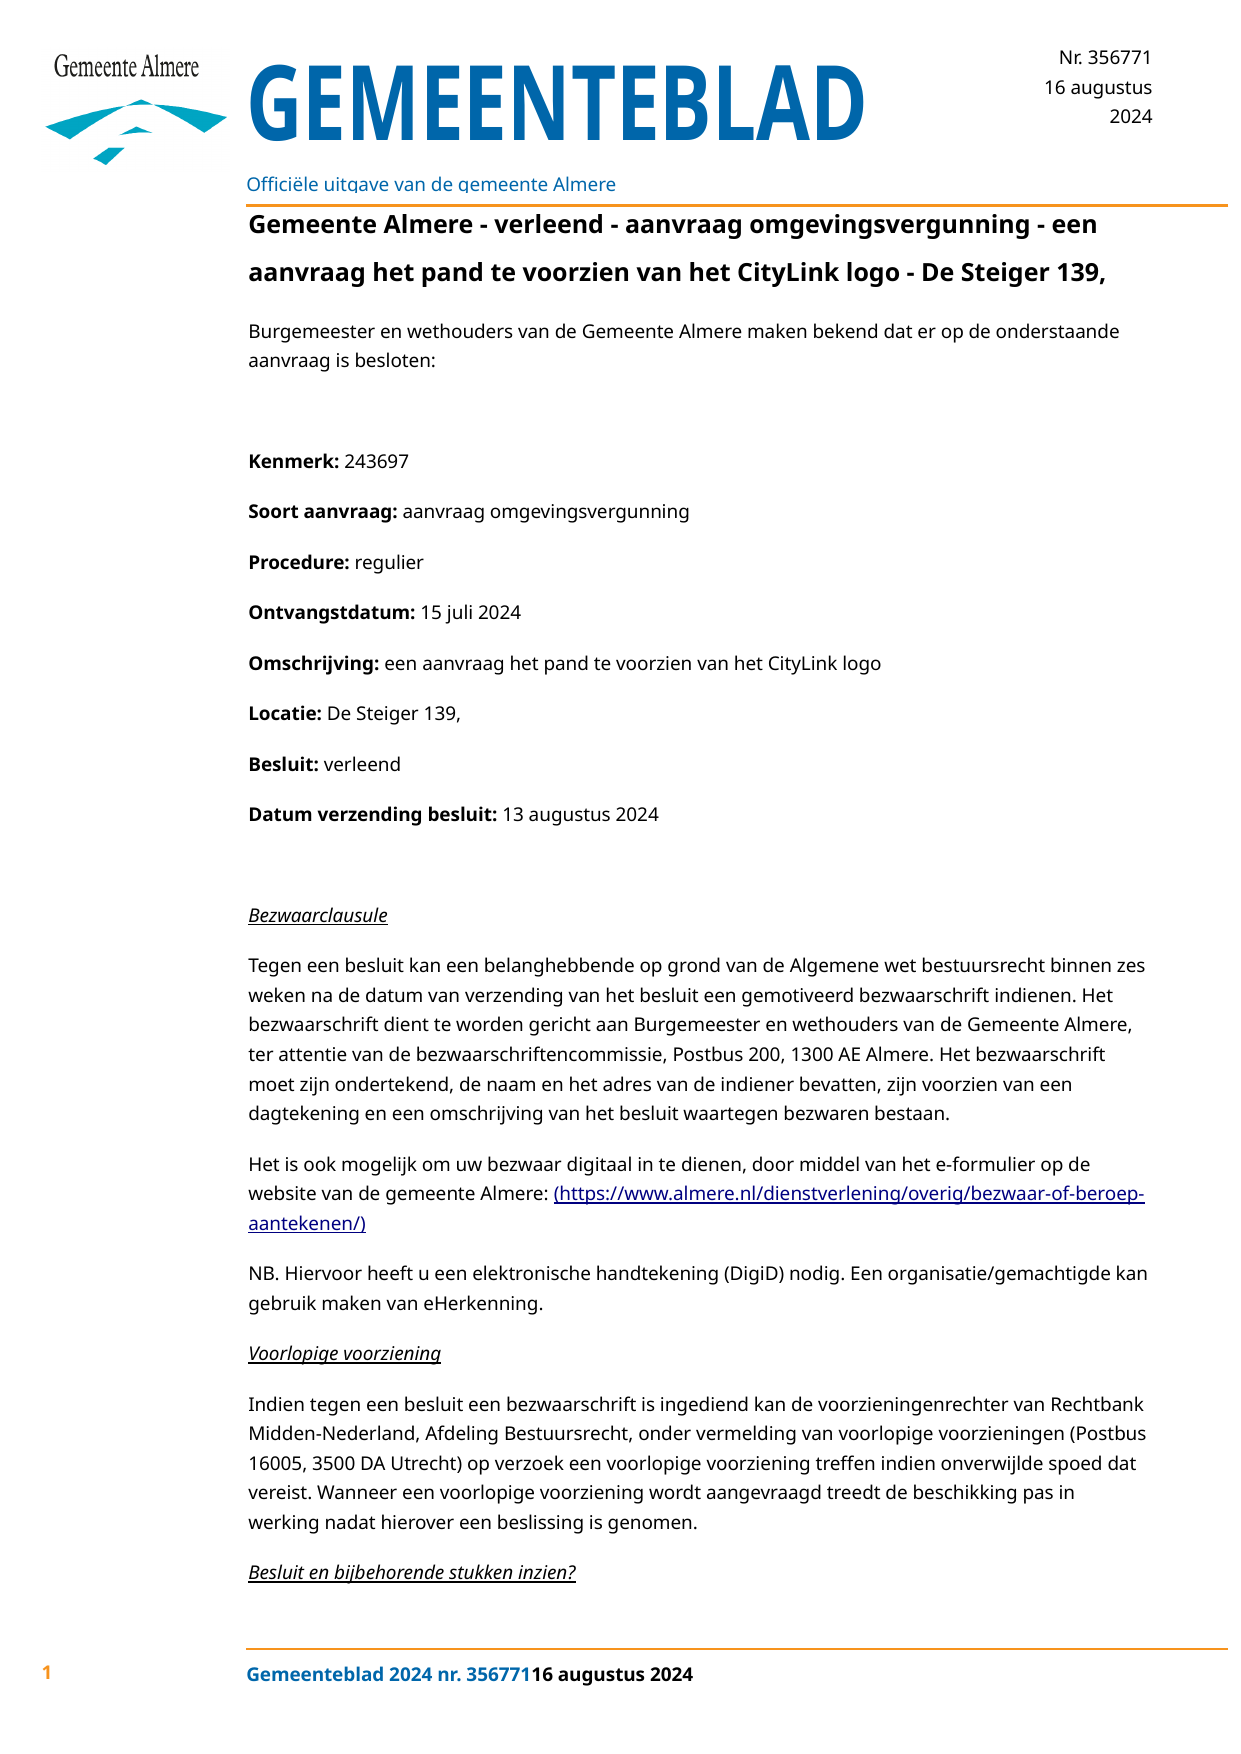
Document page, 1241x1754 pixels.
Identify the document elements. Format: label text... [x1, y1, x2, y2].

text Voorlopige voorziening [248, 1340, 1152, 1366]
text Omschrijving: een aanvraag het pand te voorzien van het CityLink logo [248, 650, 1152, 676]
text Besluit en bijbehorende stukken inzien? [248, 1559, 1152, 1585]
text Bezwaarclausule [248, 902, 1152, 928]
text Soort aanvraag: aanvraag omgevingsvergunning [248, 499, 1152, 524]
picture [41, 47, 231, 172]
text Burgemeester en wethouders van de Gemeente Almere maken bekend dat er op de onderstaande aanvraag is besloten: [248, 318, 1152, 373]
text Indien tegen een besluit een bezwaarschrift is ingediend kan de voorzieningenrechter van Rechtbank Midden-Nederland, Afdeling Bestuursrecht, onder vermelding van voorlopige voorzieningen (Postbus 16005, 3500 DA Utrecht) op verzoek een voorlopige voorziening treffen indien onverwijlde spoed dat vereist. Wanneer een voorlopige voorziening wordt aangevraagd treedt de beschikking pas in werking nadat hierover een beslissing is genomen. [248, 1391, 1152, 1535]
text Ontvangstdatum: 15 juli 2024 [248, 599, 1152, 625]
text Gemeente Almere - verleend - aanvraag omgevingsvergunning - een aanvraag het pand te voorzien van het CityLink logo - De Steiger 139, [248, 207, 1152, 288]
text Besluit: verleend [248, 751, 1152, 777]
text Tegen een besluit kan een belanghebbende op grond van de Algemene wet bestuursrecht binnen zes weken na de datum van verzending van het besluit een gemotiveerd bezwaarschrift indienen. Het bezwaarschrift dient te worden gericht aan Burgemeester en wethouders van de Gemeente Almere, ter attentie van de bezwaarschriftencommissie, Postbus 200, 1300 AE Almere. Het bezwaarschrift moet zijn ondertekend, de naam en het adres van de indiener bevatten, zijn voorzien van een dagtekening en een omschrijving van het besluit waartegen bezwaren bestaan. [248, 952, 1152, 1126]
text Locatie: De Steiger 139, [248, 700, 1152, 726]
text Datum verzending besluit: 13 augustus 2024 [248, 801, 1152, 827]
text Kenmerk: 243697 [248, 448, 1152, 474]
text NB. Hiervoor heeft u een elektronische handtekening (DigiD) nodig. Een organisatie/gemachtigde kan gebruik maken van eHerkenning. [248, 1260, 1152, 1316]
text Procedure: regulier [248, 549, 1152, 575]
text Het is ook mogelijk om uw bezwaar digitaal in te dienen, door middel van het e-formulier op de website van de gemeente Almere: (https://www.almere.nl/dienstverlening/overig/bezwaar-of-beroep-aantekenen/) [248, 1151, 1152, 1236]
